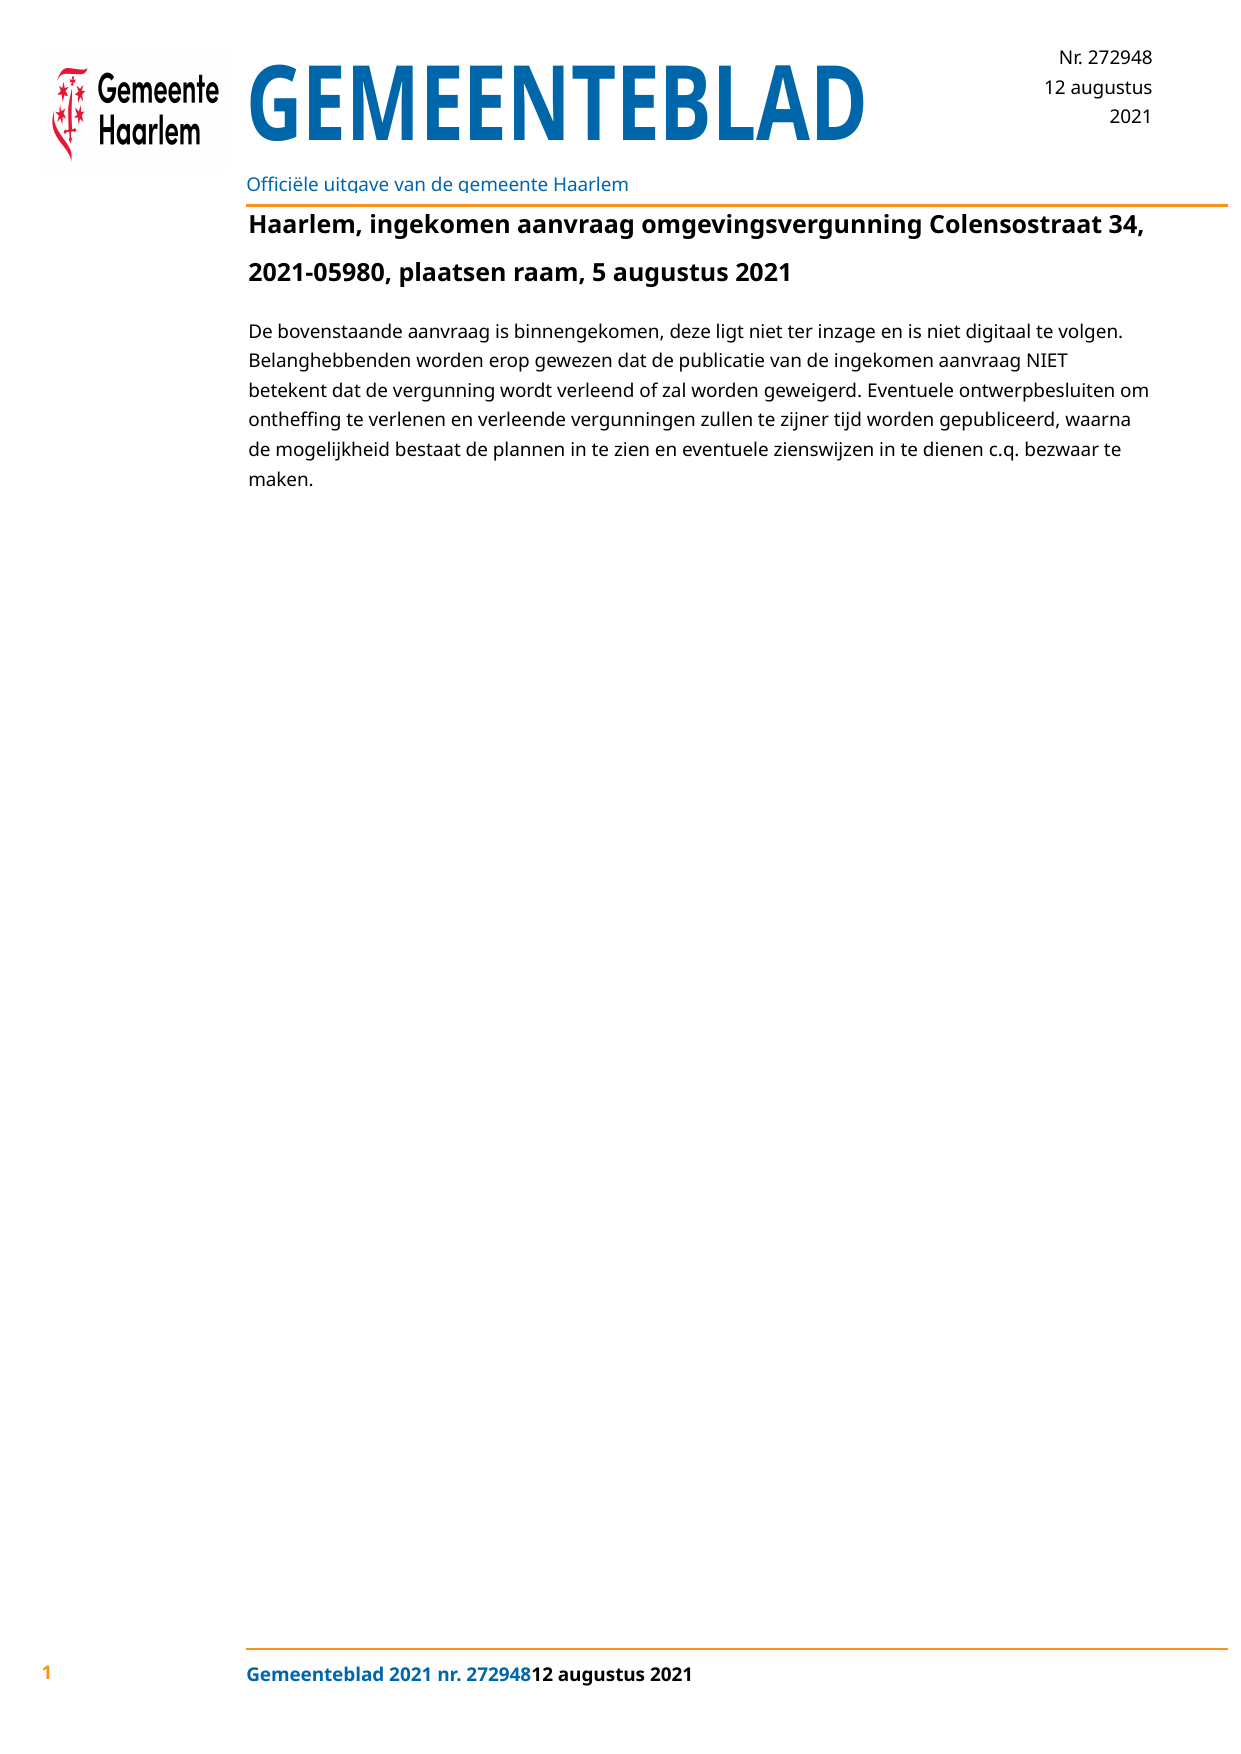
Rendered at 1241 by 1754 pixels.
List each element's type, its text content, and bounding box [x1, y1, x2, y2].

picture [41, 47, 231, 172]
text De bovenstaande aanvraag is binnengekomen, deze ligt niet ter inzage en is niet digitaal te volgen. Belanghebbenden worden erop gewezen dat de publicatie van de ingekomen aanvraag NIET betekent dat de vergunning wordt verleend of zal worden geweigerd. Eventuele ontwerpbesluiten om ontheffing te verlenen en verleende vergunningen zullen te zijner tijd worden gepubliceerd, waarna de mogelijkheid bestaat de plannen in te zien en eventuele zienswijzen in te dienen c.q. bezwaar te maken. [248, 318, 1152, 492]
text Haarlem, ingekomen aanvraag omgevingsvergunning Colensostraat 34, 2021-05980, plaatsen raam, 5 augustus 2021 [248, 207, 1152, 288]
